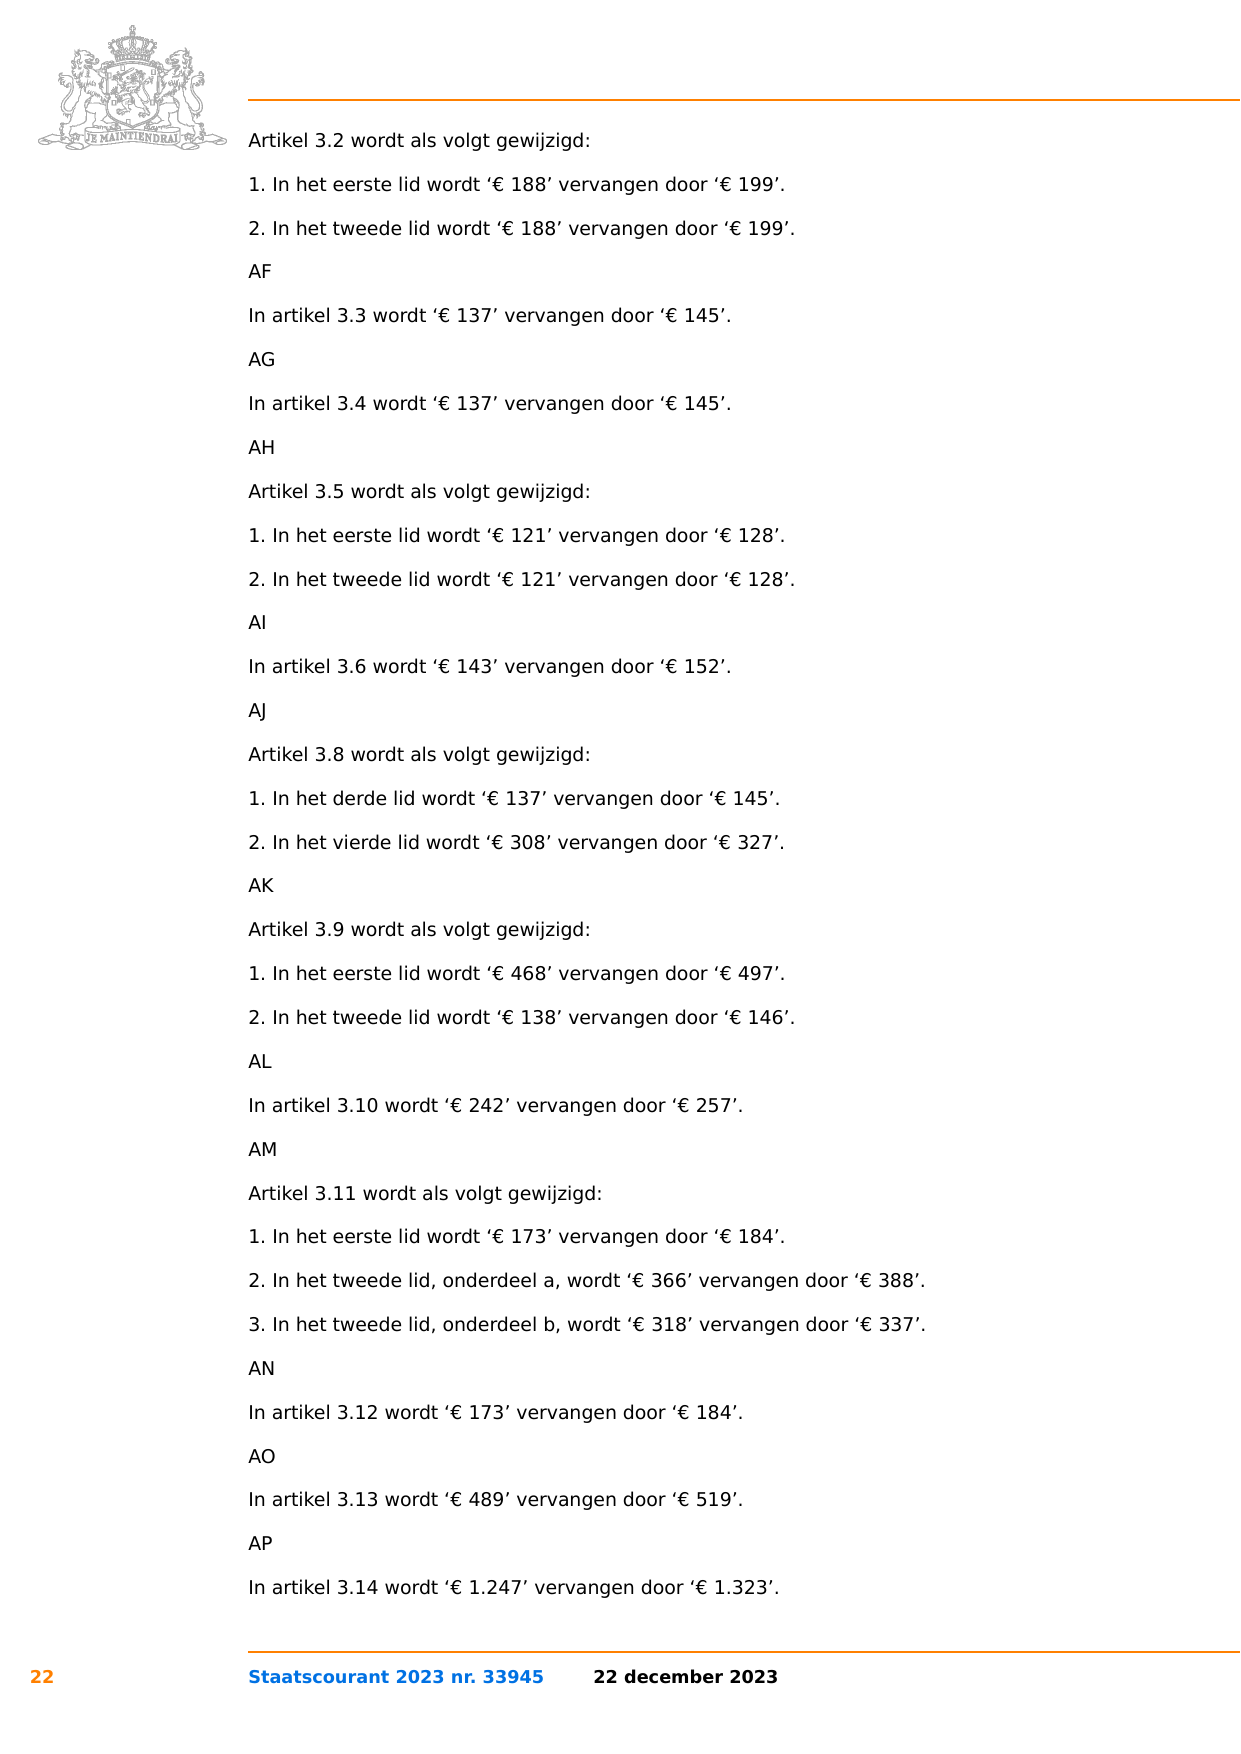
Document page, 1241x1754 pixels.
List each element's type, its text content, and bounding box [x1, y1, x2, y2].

text Artikel 3.11 wordt als volgt gewijzigd: [248, 1182, 1163, 1204]
text Artikel 3.5 wordt als volgt gewijzigd: [248, 481, 1163, 503]
text 2. In het tweede lid wordt ‘€ 138’ vervangen door ‘€ 146’. [248, 1007, 1163, 1029]
text AL [248, 1051, 1163, 1073]
text 2. In het tweede lid, onderdeel a, wordt ‘€ 366’ vervangen door ‘€ 388’. [248, 1270, 1163, 1292]
text In artikel 3.4 wordt ‘€ 137’ vervangen door ‘€ 145’. [248, 393, 1163, 415]
text 1. In het derde lid wordt ‘€ 137’ vervangen door ‘€ 145’. [248, 788, 1163, 810]
text AO [248, 1446, 1163, 1467]
text Artikel 3.8 wordt als volgt gewijzigd: [248, 744, 1163, 766]
text 2. In het vierde lid wordt ‘€ 308’ vervangen door ‘€ 327’. [248, 832, 1163, 853]
text 1. In het eerste lid wordt ‘€ 468’ vervangen door ‘€ 497’. [248, 963, 1163, 985]
text AH [248, 437, 1163, 459]
text In artikel 3.14 wordt ‘€ 1.247’ vervangen door ‘€ 1.323’. [248, 1577, 1163, 1599]
text In artikel 3.12 wordt ‘€ 173’ vervangen door ‘€ 184’. [248, 1402, 1163, 1424]
text AN [248, 1358, 1163, 1380]
picture [38, 25, 227, 150]
text AF [248, 261, 1163, 283]
text In artikel 3.3 wordt ‘€ 137’ vervangen door ‘€ 145’. [248, 305, 1163, 327]
text AJ [248, 700, 1163, 722]
text 1. In het eerste lid wordt ‘€ 173’ vervangen door ‘€ 184’. [248, 1226, 1163, 1248]
text 1. In het eerste lid wordt ‘€ 188’ vervangen door ‘€ 199’. [248, 174, 1163, 196]
text 1. In het eerste lid wordt ‘€ 121’ vervangen door ‘€ 128’. [248, 524, 1163, 547]
text AM [248, 1138, 1163, 1161]
text AG [248, 349, 1163, 371]
text AP [248, 1533, 1163, 1555]
text 2. In het tweede lid wordt ‘€ 121’ vervangen door ‘€ 128’. [248, 568, 1163, 590]
text 3. In het tweede lid, onderdeel b, wordt ‘€ 318’ vervangen door ‘€ 337’. [248, 1314, 1163, 1336]
text 2. In het tweede lid wordt ‘€ 188’ vervangen door ‘€ 199’. [248, 218, 1163, 239]
text AK [248, 875, 1163, 897]
text In artikel 3.10 wordt ‘€ 242’ vervangen door ‘€ 257’. [248, 1095, 1163, 1117]
text In artikel 3.6 wordt ‘€ 143’ vervangen door ‘€ 152’. [248, 656, 1163, 678]
text In artikel 3.13 wordt ‘€ 489’ vervangen door ‘€ 519’. [248, 1489, 1163, 1511]
text Artikel 3.2 wordt als volgt gewijzigd: [248, 130, 1163, 152]
text AI [248, 612, 1163, 634]
text Artikel 3.9 wordt als volgt gewijzigd: [248, 919, 1163, 941]
